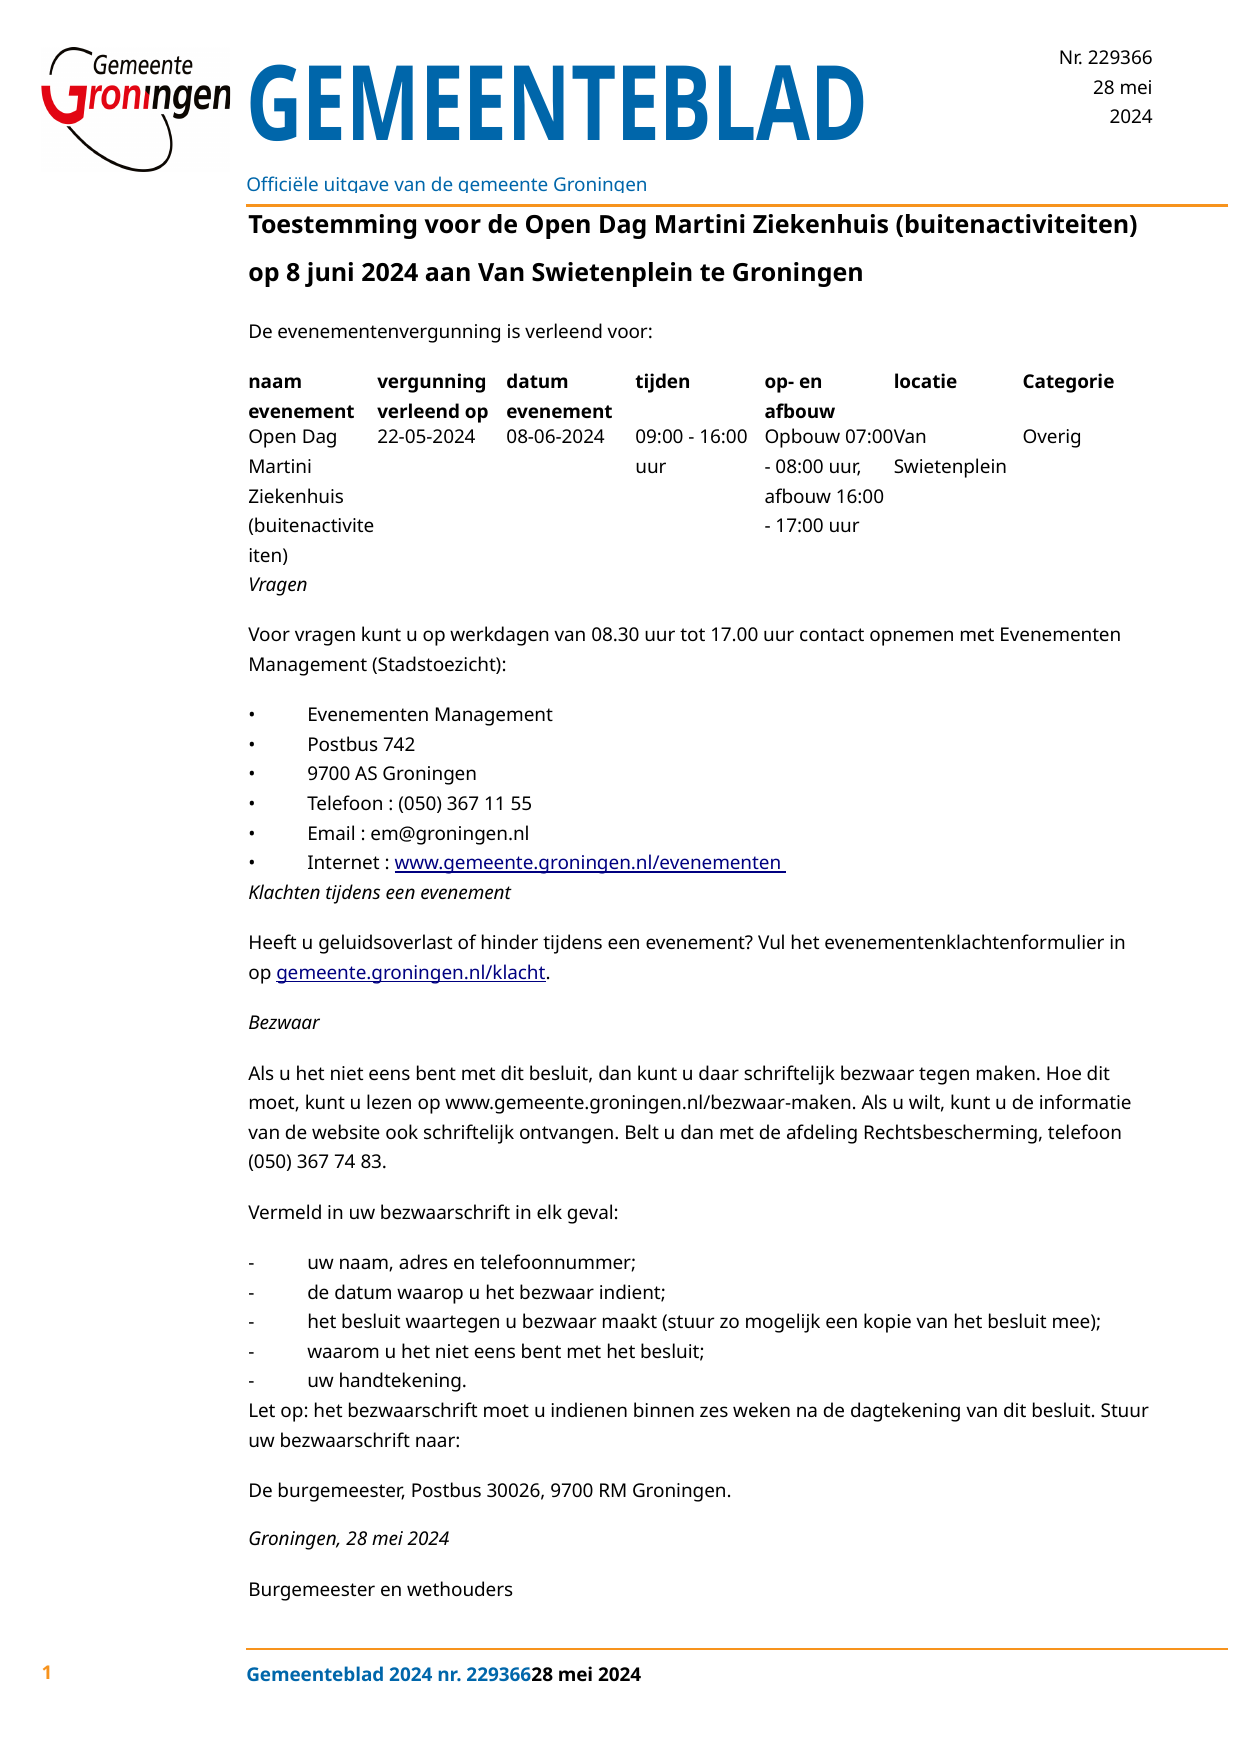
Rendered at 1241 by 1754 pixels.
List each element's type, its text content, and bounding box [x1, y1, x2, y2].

list Internet : www.gemeente.groningen.nl/evenementen [248, 849, 1152, 875]
text Voor vragen kunt u op werkdagen van 08.30 uur tot 17.00 uur contact opnemen met Evenementen Management (Stadstoezicht): [248, 621, 1152, 677]
text Toestemming voor de Open Dag Martini Ziekenhuis (buitenactiviteiten) op 8 juni 2024 aan Van Swietenplein te Groningen [248, 207, 1152, 288]
table_header op- en afbouw [764, 369, 893, 424]
list het besluit waartegen u bezwaar maakt (stuur zo mogelijk een kopie van het besluit mee); [248, 1308, 1152, 1334]
text Let op: het bezwaarschrift moet u indienen binnen zes weken na de dagtekening van dit besluit. Stuur uw bezwaarschrift naar: [248, 1397, 1152, 1453]
table_cell Open Dag Martini Ziekenhuis (buitenactiviteiten) [248, 424, 377, 568]
table_header tijden [635, 369, 764, 424]
list uw handtekening. [248, 1368, 1152, 1393]
text Bezwaar [248, 1009, 1152, 1035]
list Email : em@groningen.nl [248, 820, 1152, 846]
list waarom u het niet eens bent met het besluit; [248, 1338, 1152, 1364]
table_header locatie [894, 369, 1022, 424]
list Evenementen Management [248, 701, 1152, 727]
picture [41, 47, 231, 172]
text Heeft u geluidsoverlast of hinder tijdens een evenement? Vul het evenementenklachtenformulier in op gemeente.groningen.nl/klacht. [248, 929, 1152, 985]
table_cell Van Swietenplein [894, 424, 1022, 568]
text Als u het niet eens bent met dit besluit, dan kunt u daar schriftelijk bezwaar tegen maken. Hoe dit moet, kunt u lezen op www.gemeente.groningen.nl/bezwaar-maken. Als u wilt, kunt u de informatie van de website ook schriftelijk ontvangen. Belt u dan met de afdeling Rechtsbescherming, telefoon (050) 367 74 83. [248, 1060, 1152, 1174]
text Groningen, 28 mei 2024 [248, 1525, 1152, 1551]
text Vragen [248, 571, 1152, 597]
table_cell Overig [1023, 424, 1152, 568]
table_cell 08-06-2024 [506, 424, 635, 568]
table_header Categorie [1023, 369, 1152, 424]
table_cell 22-05-2024 [377, 424, 506, 568]
list uw naam, adres en telefoonnummer; [248, 1249, 1152, 1275]
text Vermeld in uw bezwaarschrift in elk geval: [248, 1199, 1152, 1225]
table_header naam evenement [248, 369, 377, 424]
table_header datum evenement [506, 369, 635, 424]
list Postbus 742 [248, 731, 1152, 757]
table_cell Opbouw 07:00 - 08:00 uur, afbouw 16:00 - 17:00 uur [764, 424, 893, 568]
text Klachten tijdens een evenement [248, 879, 1152, 905]
text Burgemeester en wethouders [248, 1577, 1152, 1602]
table_header vergunning verleend op [377, 369, 506, 424]
text De burgemeester, Postbus 30026, 9700 RM Groningen. [248, 1477, 1152, 1503]
list 9700 AS Groningen [248, 761, 1152, 786]
list Telefoon : (050) 367 11 55 [248, 790, 1152, 816]
list de datum waarop u het bezwaar indient; [248, 1279, 1152, 1305]
table_cell 09:00 - 16:00 uur [635, 424, 764, 568]
text De evenementenvergunning is verleend voor: [248, 318, 1152, 344]
